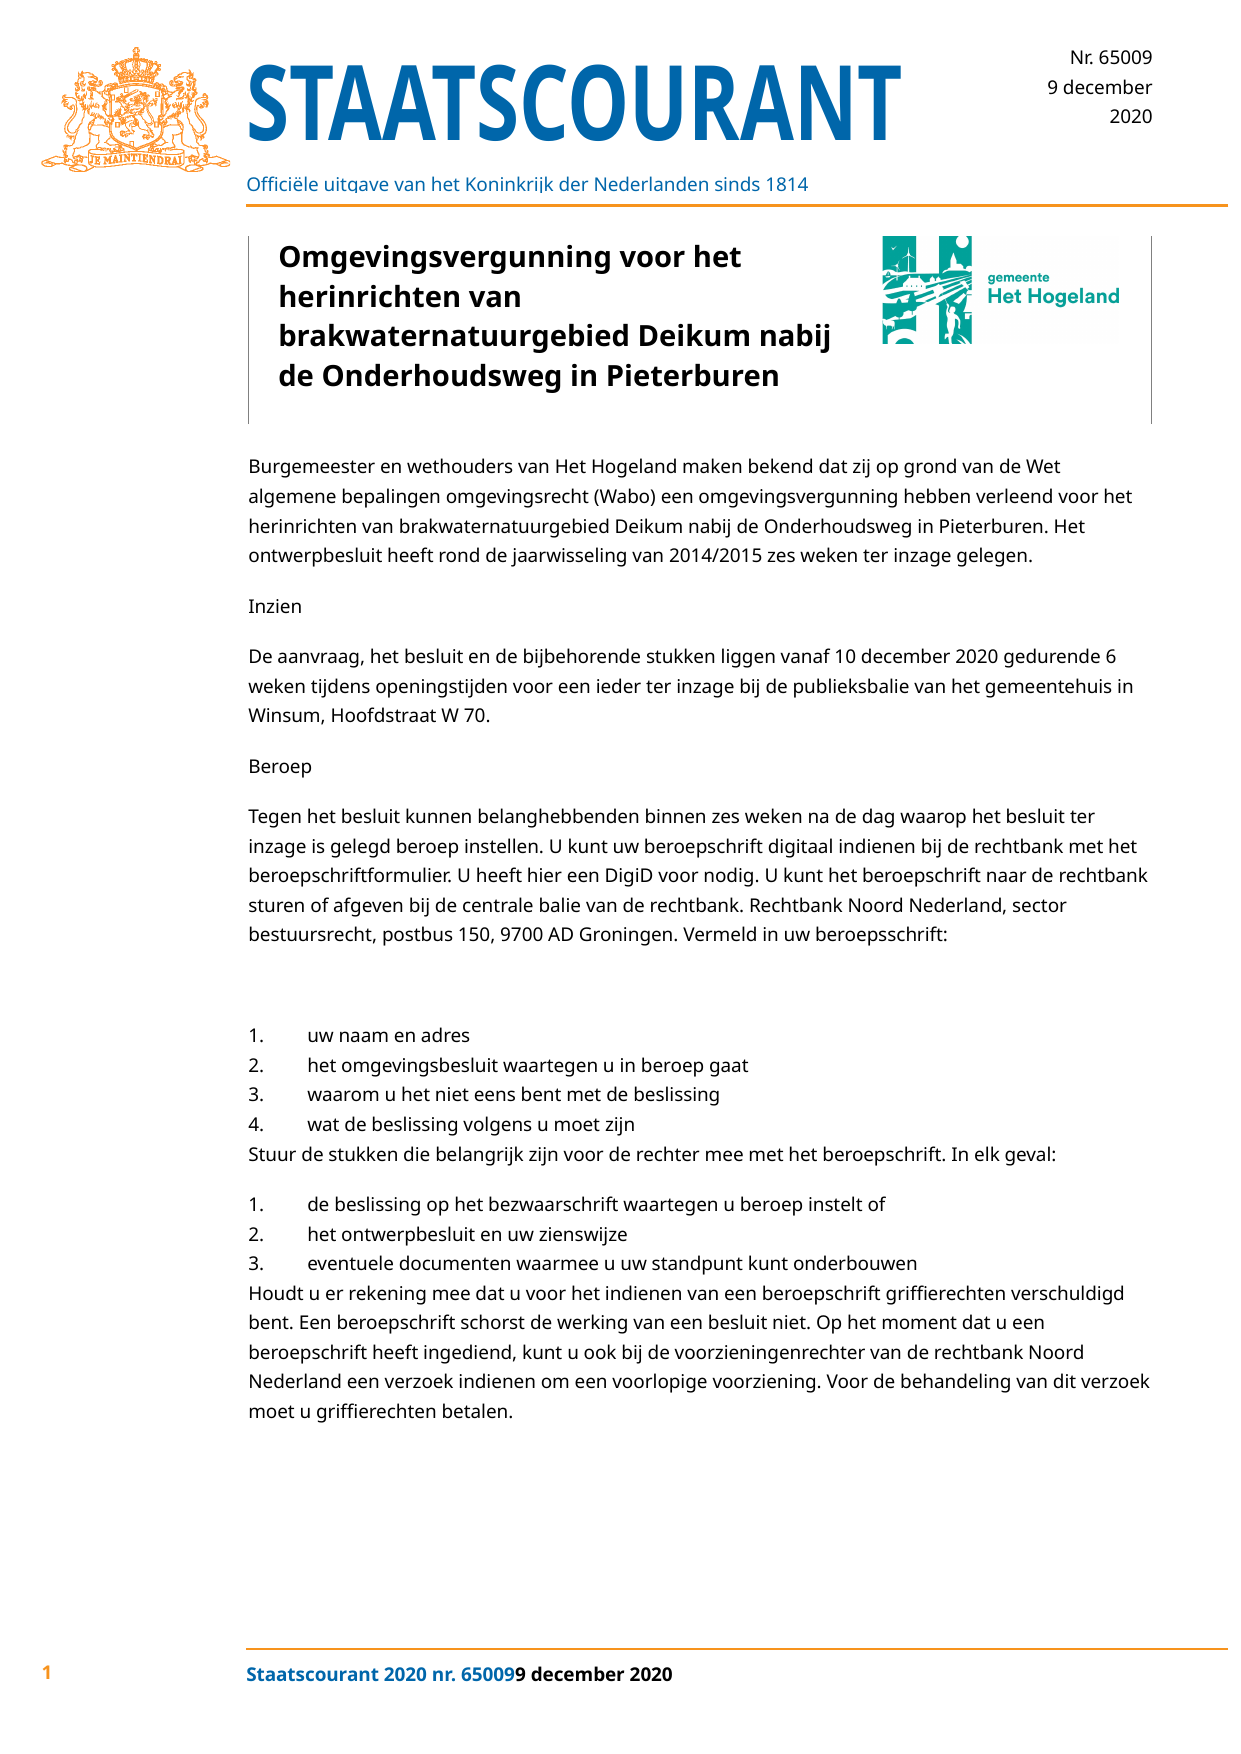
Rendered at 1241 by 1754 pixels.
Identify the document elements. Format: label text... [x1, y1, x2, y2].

text De aanvraag, het besluit en de bijbehorende stukken liggen vanaf 10 december 2020 gedurende 6 weken tijdens openingstijden voor een ieder ter inzage bij de publieksbalie van het gemeentehuis in Winsum, Hoofdstraat W 70. [248, 643, 1152, 728]
list wat de beslissing volgens u moet zijn [248, 1111, 1152, 1137]
text Houdt u er rekening mee dat u voor het indienen van een beroepschrift griffierechten verschuldigd bent. Een beroepschrift schorst de werking van een besluit niet. Op het moment dat u een beroepschrift heeft ingediend, kunt u ook bij de voorzieningenrechter van de rechtbank Noord Nederland een verzoek indienen om een voorlopige voorziening. Voor de behandeling van dit verzoek moet u griffierechten betalen. [248, 1280, 1152, 1424]
list uw naam en adres [248, 1022, 1152, 1048]
picture [41, 47, 231, 172]
list eventuele documenten waarmee u uw standpunt kunt onderbouwen [248, 1250, 1152, 1276]
list de beslissing op het bezwaarschrift waartegen u beroep instelt of [248, 1191, 1152, 1217]
text Stuur de stukken die belangrijk zijn voor de rechter mee met het beroepschrift. In elk geval: [248, 1141, 1152, 1166]
text Inzien [248, 593, 1152, 618]
list het ontwerpbesluit en uw zienswijze [248, 1221, 1152, 1246]
picture [882, 236, 1119, 344]
list waarom u het niet eens bent met de beslissing [248, 1082, 1152, 1107]
table_header [850, 236, 1151, 424]
text Tegen het besluit kunnen belanghebbenden binnen zes weken na de dag waarop het besluit ter inzage is gelegd beroep instellen. U kunt uw beroepschrift digitaal indienen bij de rechtbank met het beroepschriftformulier. U heeft hier een DigiD voor nodig. U kunt het beroepschrift naar de rechtbank sturen of afgeven bij de centrale balie van de rechtbank. Rechtbank Noord Nederland, sector bestuursrecht, postbus 150, 9700 AD Groningen. Vermeld in uw beroepsschrift: [248, 803, 1152, 947]
list het omgevingsbesluit waartegen u in beroep gaat [248, 1052, 1152, 1078]
text Beroep [248, 753, 1152, 778]
table_header Omgevingsvergunning voor het herinrichten van brakwaternatuurgebied Deikum nabij de Onderhoudsweg in Pieterburen [249, 236, 850, 424]
text Burgemeester en wethouders van Het Hogeland maken bekend dat zij op grond van de Wet algemene bepalingen omgevingsrecht (Wabo) een omgevingsvergunning hebben verleend voor het herinrichten van brakwaternatuurgebied Deikum nabij de Onderhoudsweg in Pieterburen. Het ontwerpbesluit heeft rond de jaarwisseling van 2014/2015 zes weken ter inzage gelegen. [248, 454, 1152, 568]
